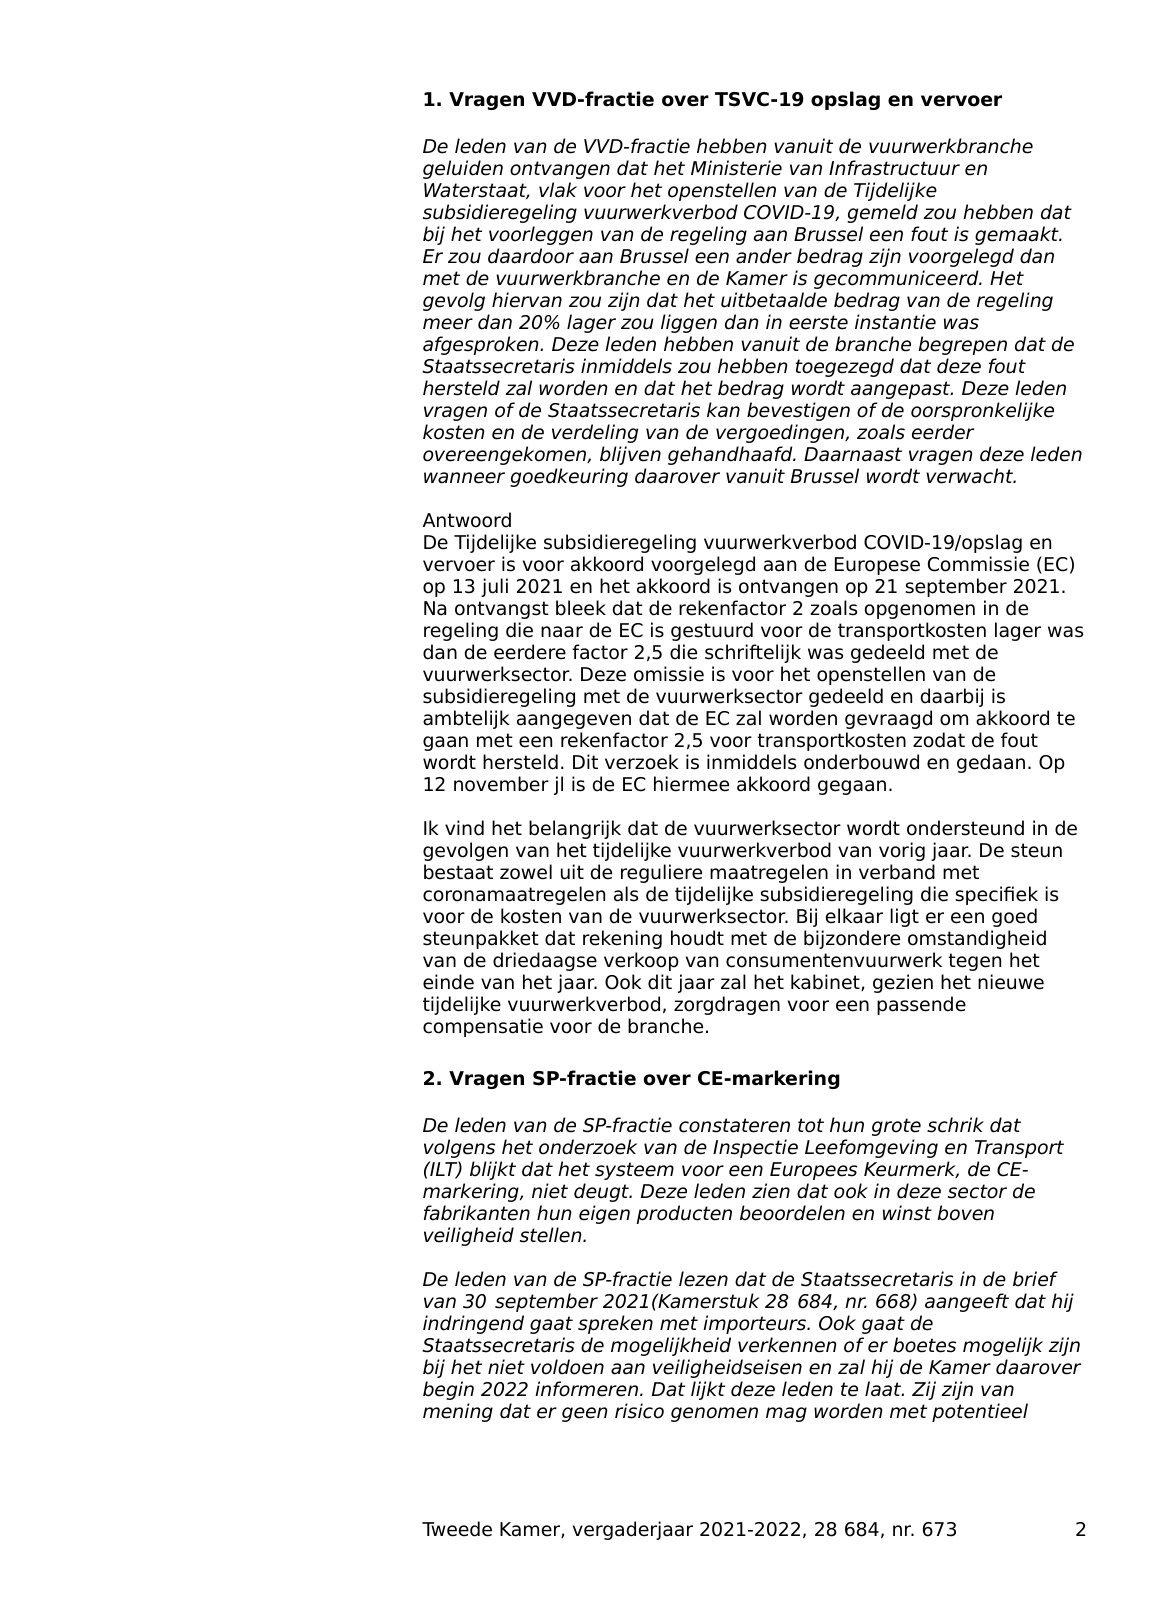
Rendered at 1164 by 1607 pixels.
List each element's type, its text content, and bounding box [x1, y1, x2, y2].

text De leden van de SP-fractie lezen dat de Staatssecretaris in de brief van 30 september 2021(Kamerstuk 28 684, nr. 668) aangeeft dat hij indringend gaat spreken met importeurs. Ook gaat de Staatssecretaris de mogelijkheid verkennen of er boetes mogelijk zijn bij het niet voldoen aan veiligheidseisen en zal hij de Kamer daarover begin 2022 informeren. Dat lijkt deze leden te laat. Zij zijn van mening dat er geen risico genomen mag worden met potentieel [422, 1269, 1087, 1422]
subtitle 2. Vragen SP-fractie over CE-markering [422, 1068, 1087, 1089]
subtitle 1. Vragen VVD-fractie over TSVC-19 opslag en vervoer [422, 89, 1087, 111]
text Ik vind het belangrijk dat de vuurwerksector wordt ondersteund in de gevolgen van het tijdelijke vuurwerkverbod van vorig jaar. De steun bestaat zowel uit de reguliere maatregelen in verband met coronamaatregelen als de tijdelijke subsidieregeling die specifiek is voor de kosten van de vuurwerksector. Bij elkaar ligt er een goed steunpakket dat rekening houdt met de bijzondere omstandigheid van de driedaagse verkoop van consumentenvuurwerk tegen het einde van het jaar. Ook dit jaar zal het kabinet, gezien het nieuwe tijdelijke vuurwerkverbod, zorgdragen voor een passende compensatie voor de branche. [422, 818, 1087, 1038]
text De Tijdelijke subsidieregeling vuurwerkverbod COVID-19/opslag en vervoer is voor akkoord voorgelegd aan de Europese Commissie (EC) op 13 juli 2021 en het akkoord is ontvangen op 21 september 2021. Na ontvangst bleek dat de rekenfactor 2 zoals opgenomen in de regeling die naar de EC is gestuurd voor de transportkosten lager was dan de eerdere factor 2,5 die schriftelijk was gedeeld met de vuurwerksector. Deze omissie is voor het openstellen van de subsidieregeling met de vuurwerksector gedeeld en daarbij is ambtelijk aangegeven dat de EC zal worden gevraagd om akkoord te gaan met een rekenfactor 2,5 voor transportkosten zodat de fout wordt hersteld. Dit verzoek is inmiddels onderbouwd en gedaan. Op 12 november jl is de EC hiermee akkoord gegaan. [422, 532, 1087, 796]
text De leden van de VVD-fractie hebben vanuit de vuurwerkbranche geluiden ontvangen dat het Ministerie van Infrastructuur en Waterstaat, vlak voor het openstellen van de Tijdelijke subsidieregeling vuurwerkverbod COVID-19, gemeld zou hebben dat bij het voorleggen van de regeling aan Brussel een fout is gemaakt. Er zou daardoor aan Brussel een ander bedrag zijn voorgelegd dan met de vuurwerkbranche en de Kamer is gecommuniceerd. Het gevolg hiervan zou zijn dat het uitbetaalde bedrag van de regeling meer dan 20% lager zou liggen dan in eerste instantie was afgesproken. Deze leden hebben vanuit de branche begrepen dat de Staatssecretaris inmiddels zou hebben toegezegd dat deze fout hersteld zal worden en dat het bedrag wordt aangepast. Deze leden vragen of de Staatssecretaris kan bevestigen of de oorspronkelijke kosten en de verdeling van de vergoedingen, zoals eerder overeengekomen, blijven gehandhaafd. Daarnaast vragen deze leden wanneer goedkeuring daarover vanuit Brussel wordt verwacht. [422, 136, 1087, 488]
text De leden van de SP-fractie constateren tot hun grote schrik dat volgens het onderzoek van de Inspectie Leefomgeving en Transport (ILT) blijkt dat het systeem voor een Europees Keurmerk, de CE-markering, niet deugt. Deze leden zien dat ook in deze sector de fabrikanten hun eigen producten beoordelen en winst boven veiligheid stellen. [422, 1114, 1087, 1246]
text Antwoord [422, 510, 1087, 532]
